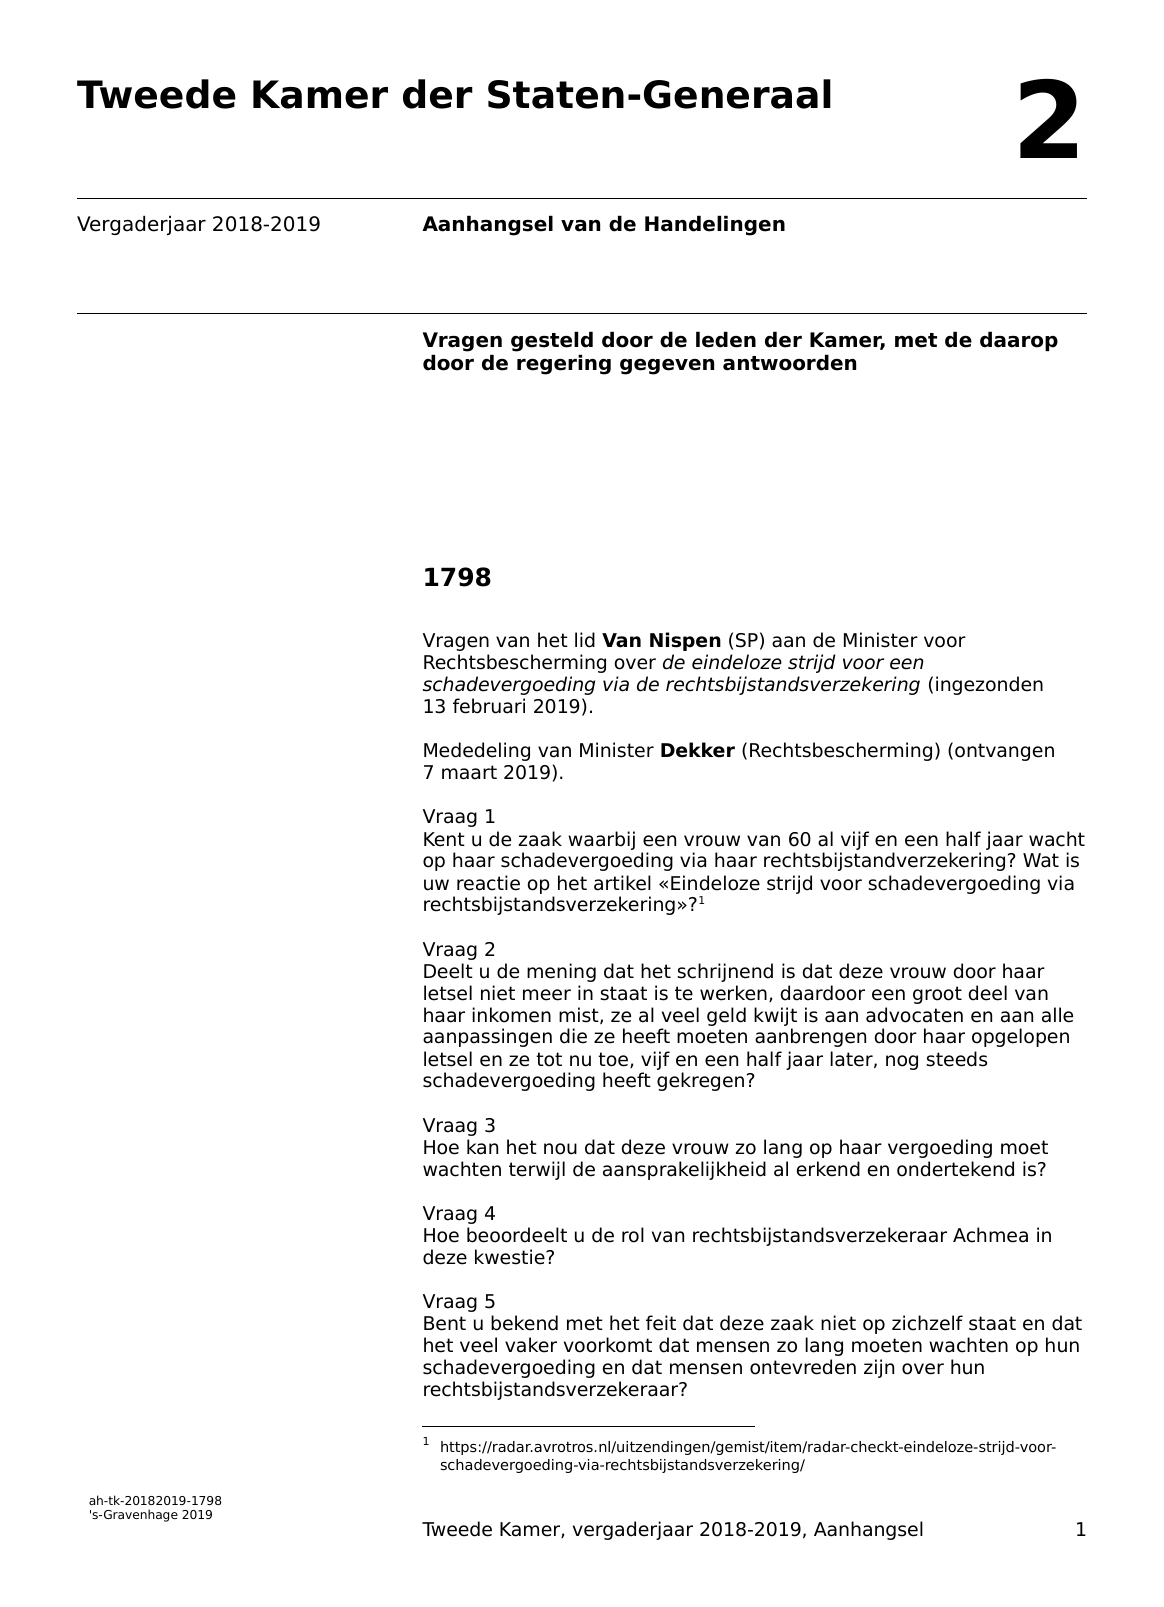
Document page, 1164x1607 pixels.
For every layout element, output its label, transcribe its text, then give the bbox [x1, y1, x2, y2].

text Deelt u de mening dat het schrijnend is dat deze vrouw door haar letsel niet meer in staat is te werken, daardoor een groot deel van haar inkomen mist, ze al veel geld kwijt is aan advocaten en aan alle aanpassingen die ze heeft moeten aanbrengen door haar opgelopen letsel en ze tot nu toe, vijf en een half jaar later, nog steeds schadevergoeding heeft gekregen? [422, 961, 1087, 1092]
table_header 2 [886, 59, 1087, 198]
text Mededeling van Minister Dekker (Rechtsbescherming) (ontvangen 7 maart 2019). [422, 740, 1087, 784]
text Bent u bekend met het feit dat deze zaak niet op zichzelf staat en dat het veel vaker voorkomt dat mensen zo lang moeten wachten op hun schadevergoeding en dat mensen ontevreden zijn over hun rechtsbijstandsverzekeraar? [422, 1313, 1087, 1401]
text https://radar.avrotros.nl/uitzendingen/gemist/item/radar-checkt-eindeloze-strijd-voor-schadevergoeding-via-rechtsbijstandsverzekering/ [422, 1435, 1087, 1474]
table_cell [77, 314, 422, 375]
text Vragen van het lid Van Nispen (SP) aan de Minister voor Rechtsbescherming over de eindeloze strijd voor een schadevergoeding via de rechtsbijstandsverzekering (ingezonden 13 februari 2019). [422, 630, 1087, 718]
text Vraag 4 [422, 1203, 1087, 1225]
text Vraag 5 [422, 1291, 1087, 1313]
text ah-tk-20182019-1798 [88, 1494, 323, 1508]
text Vraag 2 [422, 938, 1087, 961]
text Kent u de zaak waarbij een vrouw van 60 al vijf en een half jaar wacht op haar schadevergoeding via haar rechtsbijstandverzekering? Wat is uw reactie op het artikel «Eindeloze strijd voor schadevergoeding via rechtsbijstandsverzekering»? [422, 828, 1087, 916]
text Hoe beoordeelt u de rol van rechtsbijstandsverzekeraar Achmea in deze kwestie? [422, 1225, 1087, 1269]
text Vraag 3 [422, 1114, 1087, 1137]
text 1798 [422, 563, 1087, 592]
text 's-Gravenhage 2019 [88, 1508, 323, 1522]
text Hoe kan het nou dat deze vrouw zo lang op haar vergoeding moet wachten terwijl de aansprakelijkheid al erkend en ondertekend is? [422, 1137, 1087, 1181]
table_cell Vragen gesteld door de leden der Kamer, met de daarop door de regering gegeven antwoorden [422, 314, 1087, 375]
table_header Tweede Kamer der Staten-Generaal [77, 59, 886, 198]
table_cell Aanhangsel van de Handelingen [422, 199, 1087, 313]
table_cell Vergaderjaar 2018-2019 [77, 199, 422, 313]
text Vraag 1 [422, 806, 1087, 828]
